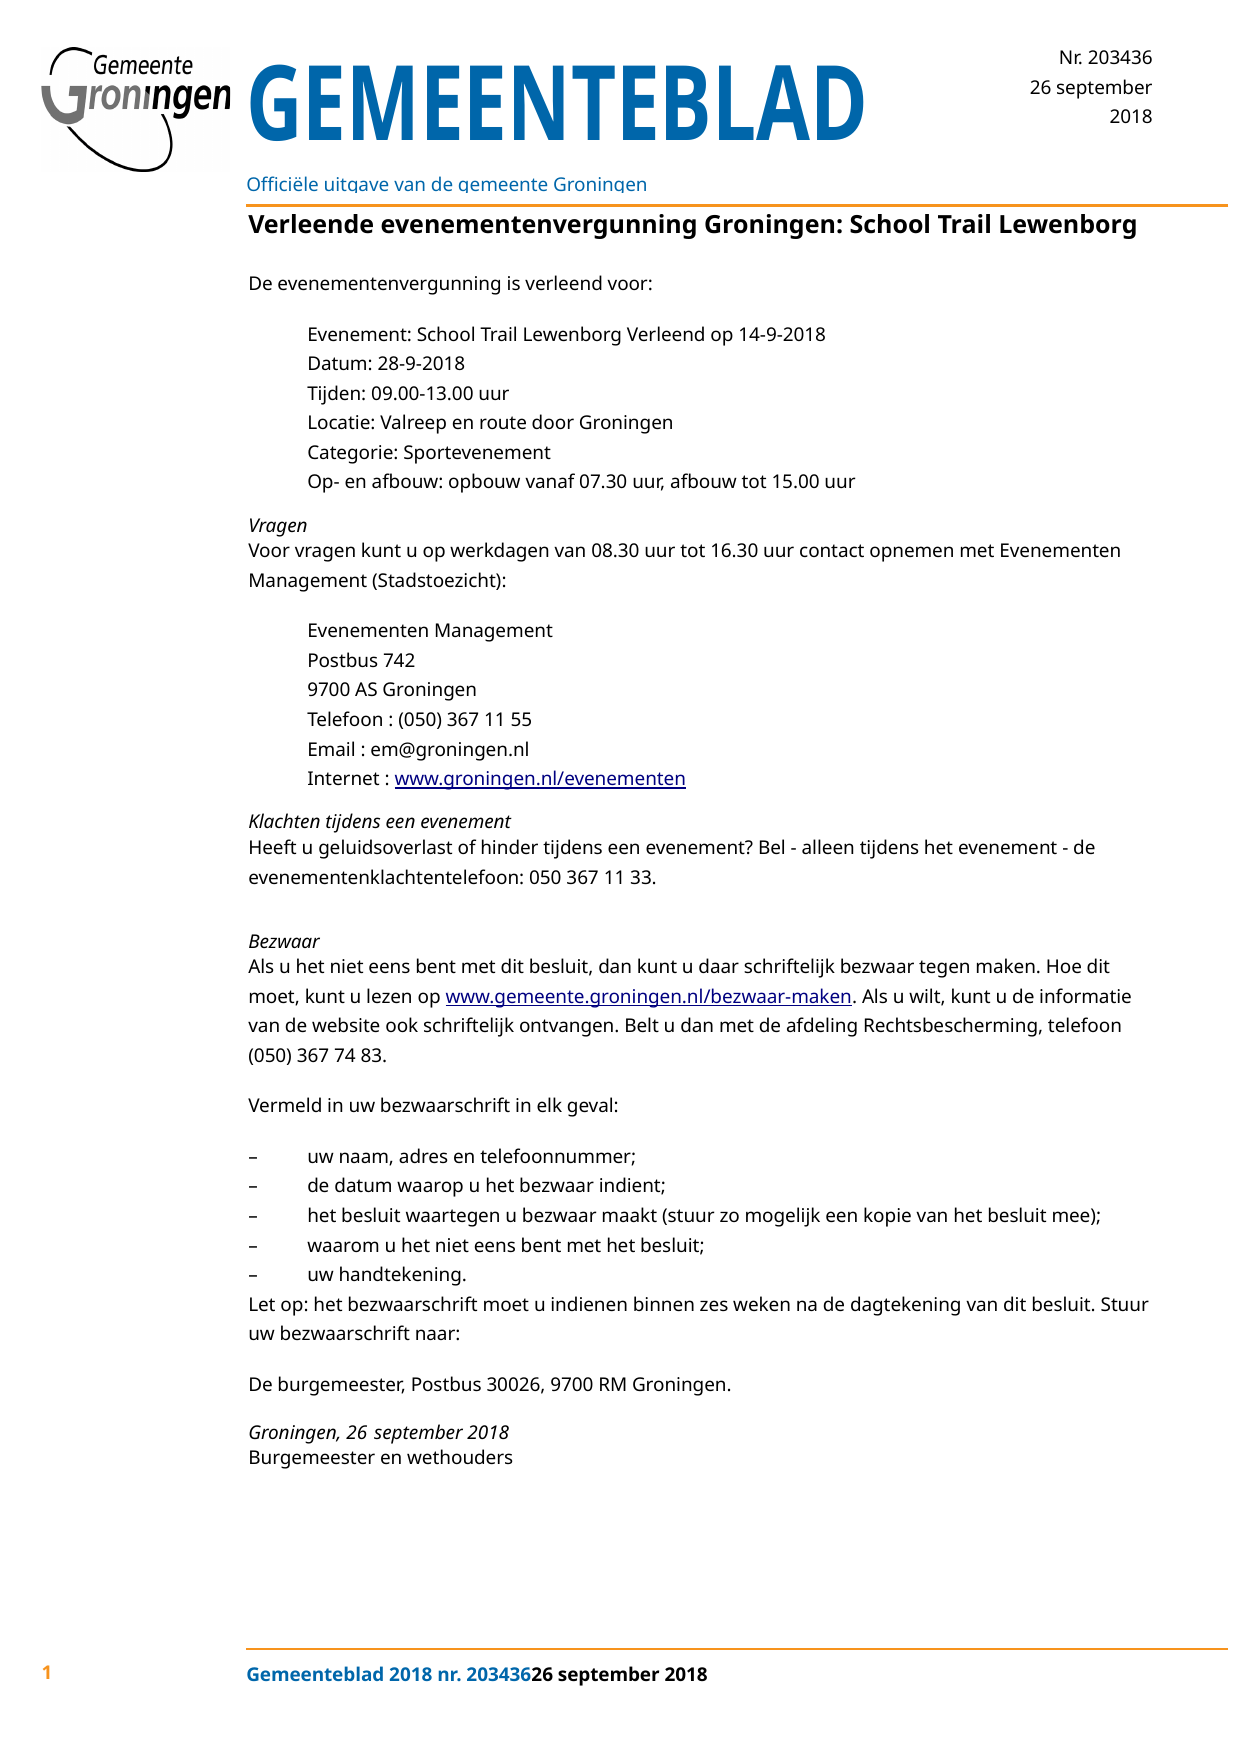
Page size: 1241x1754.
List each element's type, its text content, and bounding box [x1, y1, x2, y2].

picture [41, 47, 231, 172]
list Locatie: Valreep en route door Groningen [248, 409, 1152, 435]
list 9700 AS Groningen [248, 677, 1152, 702]
list Tijden: 09.00-13.00 uur [248, 380, 1152, 406]
list het besluit waartegen u bezwaar maakt (stuur zo mogelijk een kopie van het besluit mee); [248, 1202, 1152, 1228]
list Email : em@groningen.nl [248, 736, 1152, 762]
text Heeft u geluidsoverlast of hinder tijdens een evenement? Bel - alleen tijdens het evenement - de evenementenklachtentelefoon: 050 367 11 33. [248, 834, 1152, 889]
text Verleende evenementenvergunning Groningen: School Trail Lewenborg [248, 207, 1152, 241]
list Categorie: Sportevenement [248, 439, 1152, 465]
text Groningen, 26 september 2018 [248, 1419, 1152, 1444]
list Internet : www.groningen.nl/evenementen [248, 765, 1152, 791]
text Vermeld in uw bezwaarschrift in elk geval: [248, 1093, 1152, 1118]
text Als u het niet eens bent met dit besluit, dan kunt u daar schriftelijk bezwaar tegen maken. Hoe dit moet, kunt u lezen op www.gemeente.groningen.nl/bezwaar-maken. Als u wilt, kunt u de informatie van de website ook schriftelijk ontvangen. Belt u dan met de afdeling Rechtsbescherming, telefoon (050) 367 74 83. [248, 953, 1152, 1068]
text Let op: het bezwaarschrift moet u indienen binnen zes weken na de dagtekening van dit besluit. Stuur uw bezwaarschrift naar: [248, 1291, 1152, 1346]
text Burgemeester en wethouders [248, 1444, 1152, 1470]
text Klachten tijdens een evenement [248, 808, 1152, 834]
text Vragen [248, 512, 1152, 537]
text De evenementenvergunning is verleend voor: [248, 270, 1152, 296]
list Telefoon : (050) 367 11 55 [248, 706, 1152, 732]
list Op- en afbouw: opbouw vanaf 07.30 uur, afbouw tot 15.00 uur [248, 469, 1152, 494]
text Voor vragen kunt u op werkdagen van 08.30 uur tot 16.30 uur contact opnemen met Evenementen Management (Stadstoezicht): [248, 537, 1152, 593]
list Postbus 742 [248, 647, 1152, 673]
list waarom u het niet eens bent met het besluit; [248, 1232, 1152, 1258]
list uw naam, adres en telefoonnummer; [248, 1143, 1152, 1169]
list Evenement: School Trail Lewenborg Verleend op 14-9-2018 [248, 321, 1152, 346]
text Bezwaar [248, 928, 1152, 953]
list de datum waarop u het bezwaar indient; [248, 1173, 1152, 1198]
list uw handtekening. [248, 1261, 1152, 1287]
text De burgemeester, Postbus 30026, 9700 RM Groningen. [248, 1371, 1152, 1397]
list Datum: 28-9-2018 [248, 350, 1152, 376]
list Evenementen Management [248, 617, 1152, 643]
